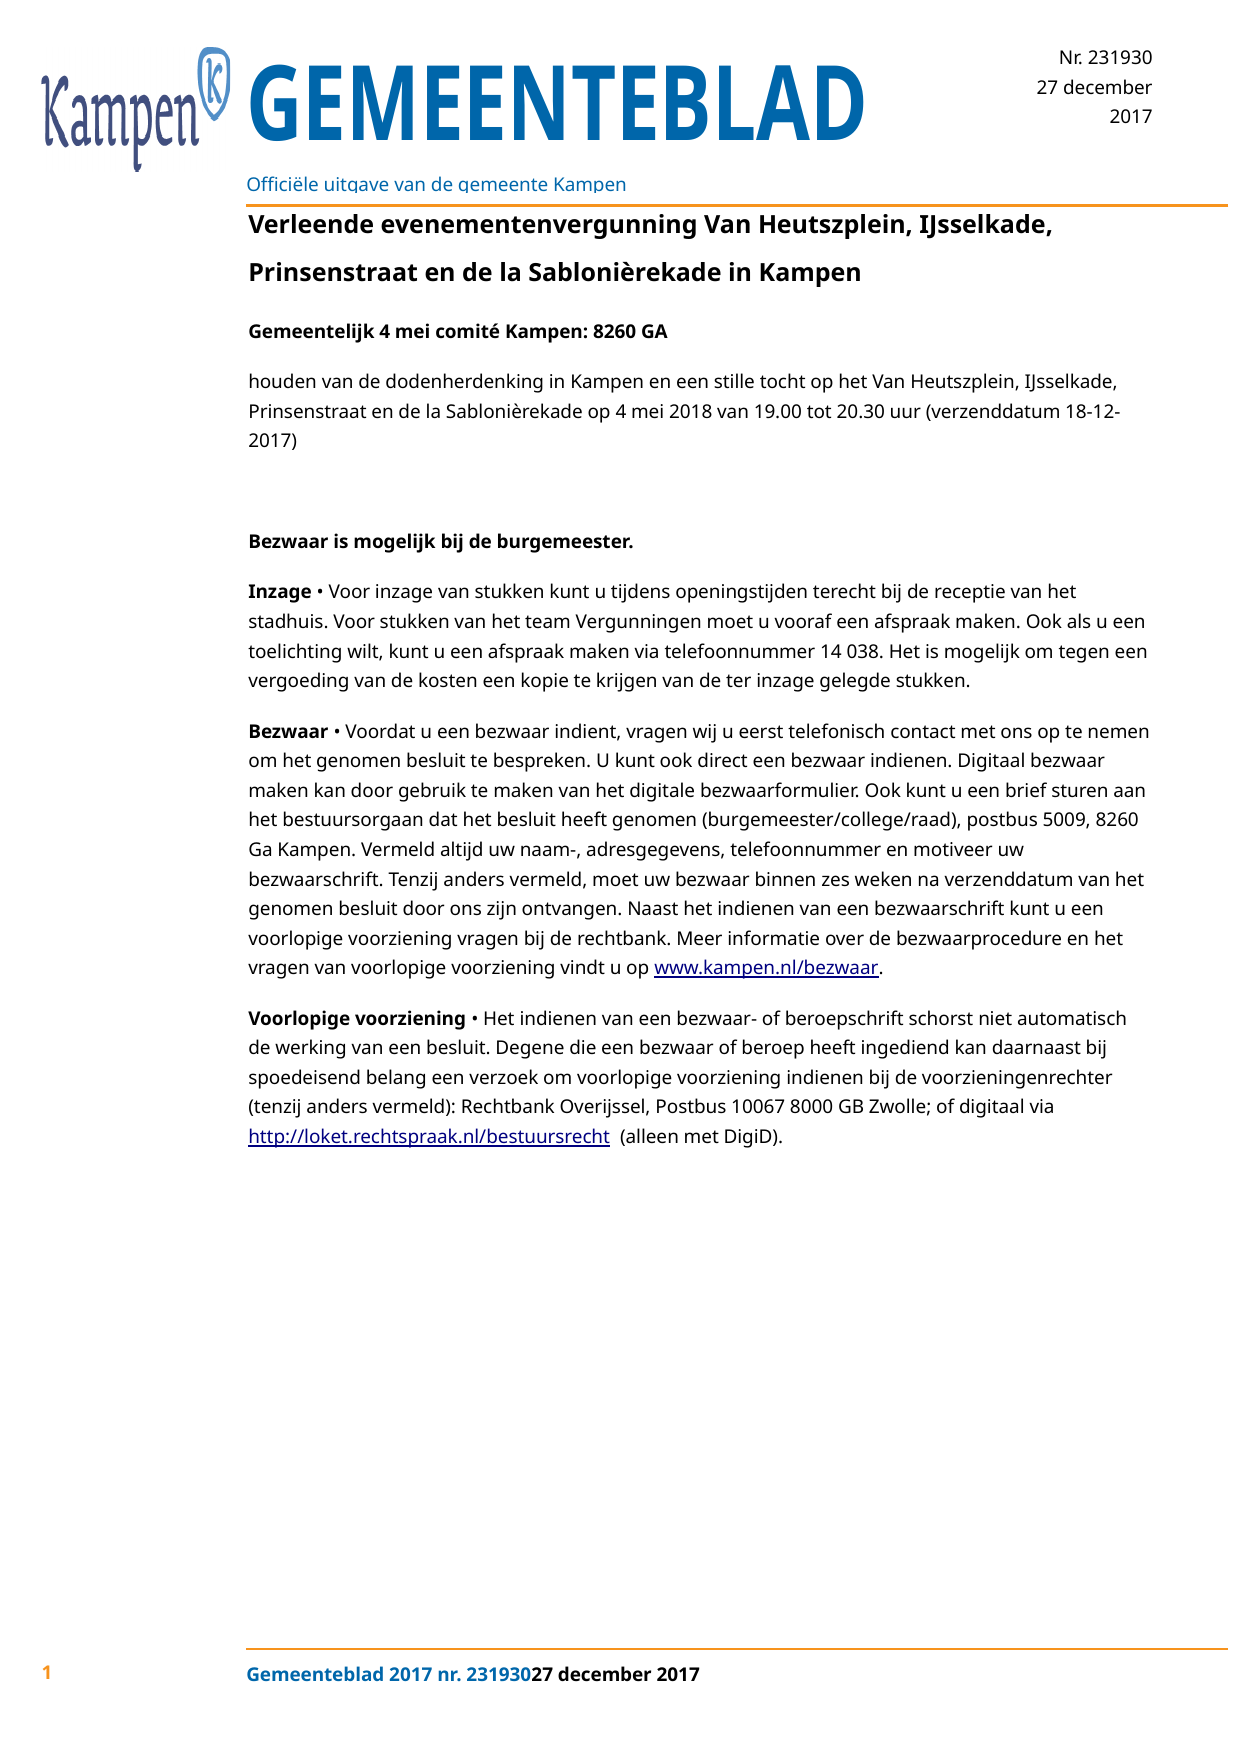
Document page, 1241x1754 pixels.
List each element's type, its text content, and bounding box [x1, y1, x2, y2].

text houden van de dodenherdenking in Kampen en een stille tocht op het Van Heutszplein, IJsselkade, Prinsenstraat en de la Sablonièrekade op 4 mei 2018 van 19.00 tot 20.30 uur (verzenddatum 18-12-2017) [248, 368, 1152, 453]
text Voorlopige voorziening • Het indienen van een bezwaar- of beroepschrift schorst niet automatisch de werking van een besluit. Degene die een bezwaar of beroep heeft ingediend kan daarnaast bij spoedeisend belang een verzoek om voorlopige voorziening indienen bij de voorzieningenrechter (tenzij anders vermeld): Rechtbank Overijssel, Postbus 10067 8000 GB Zwolle; of digitaal via http://loket.rechtspraak.nl/bestuursrecht (alleen met DigiD). [248, 1005, 1152, 1149]
text Gemeentelijk 4 mei comité Kampen: 8260 GA [248, 318, 1152, 344]
text Verleende evenementenvergunning Van Heutszplein, IJsselkade, Prinsenstraat en de la Sablonièrekade in Kampen [248, 207, 1152, 288]
text Bezwaar • Voordat u een bezwaar indient, vragen wij u eerst telefonisch contact met ons op te nemen om het genomen besluit te bespreken. U kunt ook direct een bezwaar indienen. Digitaal bezwaar maken kan door gebruik te maken van het digitale bezwaarformulier. Ook kunt u een brief sturen aan het bestuursorgaan dat het besluit heeft genomen (burgemeester/college/raad), postbus 5009, 8260 Ga Kampen. Vermeld altijd uw naam-, adresgegevens, telefoonnummer en motiveer uw bezwaarschrift. Tenzij anders vermeld, moet uw bezwaar binnen zes weken na verzenddatum van het genomen besluit door ons zijn ontvangen. Naast het indienen van een bezwaarschrift kunt u een voorlopige voorziening vragen bij de rechtbank. Meer informatie over de bezwaarprocedure en het vragen van voorlopige voorziening vindt u op www.kampen.nl/bezwaar. [248, 718, 1152, 980]
text Inzage • Voor inzage van stukken kunt u tijdens openingstijden terecht bij de receptie van het stadhuis. Voor stukken van het team Vergunningen moet u vooraf een afspraak maken. Ook als u een toelichting wilt, kunt u een afspraak maken via telefoonnummer 14 038. Het is mogelijk om tegen een vergoeding van de kosten een kopie te krijgen van de ter inzage gelegde stukken. [248, 579, 1152, 693]
picture [41, 47, 231, 172]
text Bezwaar is mogelijk bij de burgemeester. [248, 528, 1152, 554]
